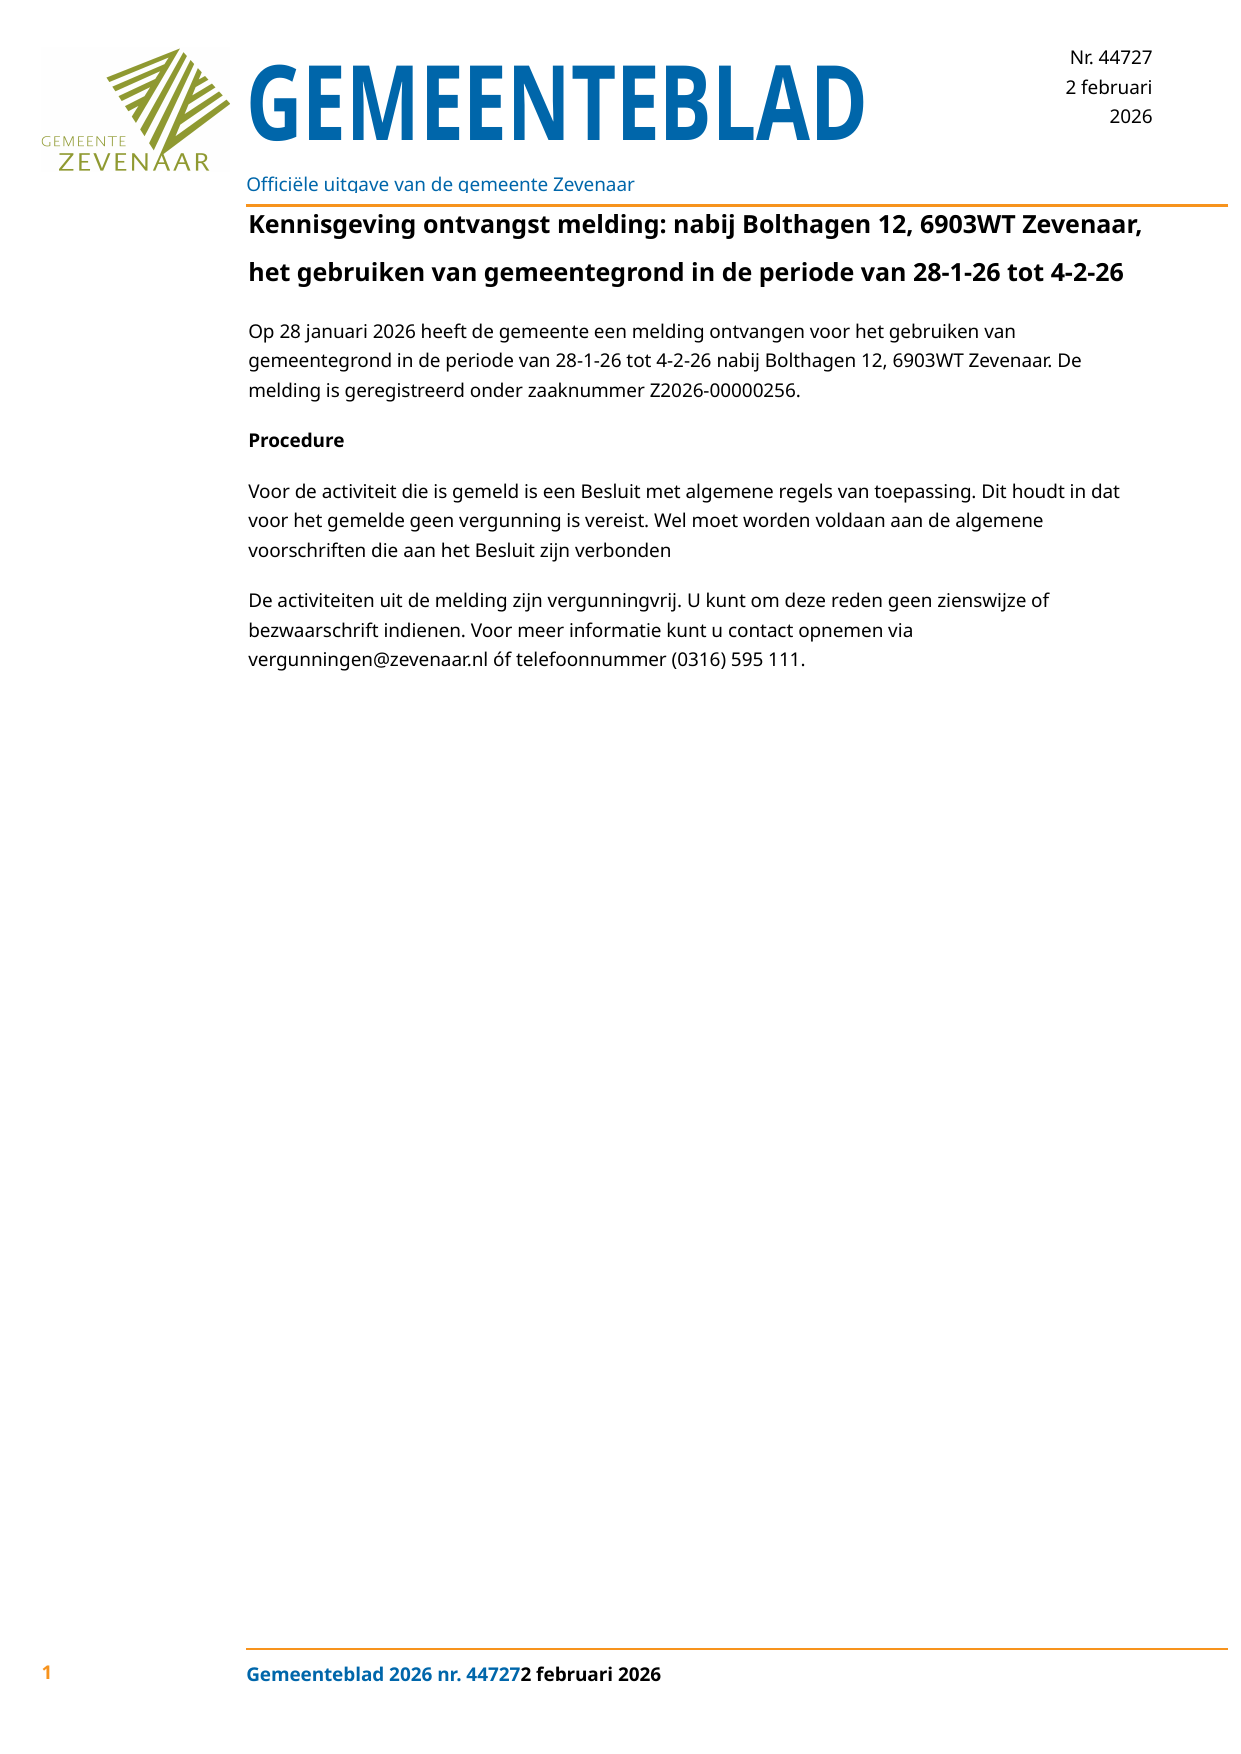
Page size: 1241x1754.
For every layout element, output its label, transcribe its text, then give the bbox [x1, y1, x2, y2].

text Procedure [248, 427, 1152, 453]
text De activiteiten uit de melding zijn vergunningvrij. U kunt om deze reden geen zienswijze of bezwaarschrift indienen. Voor meer informatie kunt u contact opnemen via vergunningen@zevenaar.nl óf telefoonnummer (0316) 595 111. [248, 587, 1152, 672]
text Voor de activiteit die is gemeld is een Besluit met algemene regels van toepassing. Dit houdt in dat voor het gemelde geen vergunning is vereist. Wel moet worden voldaan aan de algemene voorschriften die aan het Besluit zijn verbonden [248, 478, 1152, 563]
picture [41, 47, 231, 172]
text Op 28 januari 2026 heeft de gemeente een melding ontvangen voor het gebruiken van gemeentegrond in de periode van 28-1-26 tot 4-2-26 nabij Bolthagen 12, 6903WT Zevenaar. De melding is geregistreerd onder zaaknummer Z2026-00000256. [248, 318, 1152, 403]
text Kennisgeving ontvangst melding: nabij Bolthagen 12, 6903WT Zevenaar, het gebruiken van gemeentegrond in de periode van 28-1-26 tot 4-2-26 [248, 207, 1152, 288]
